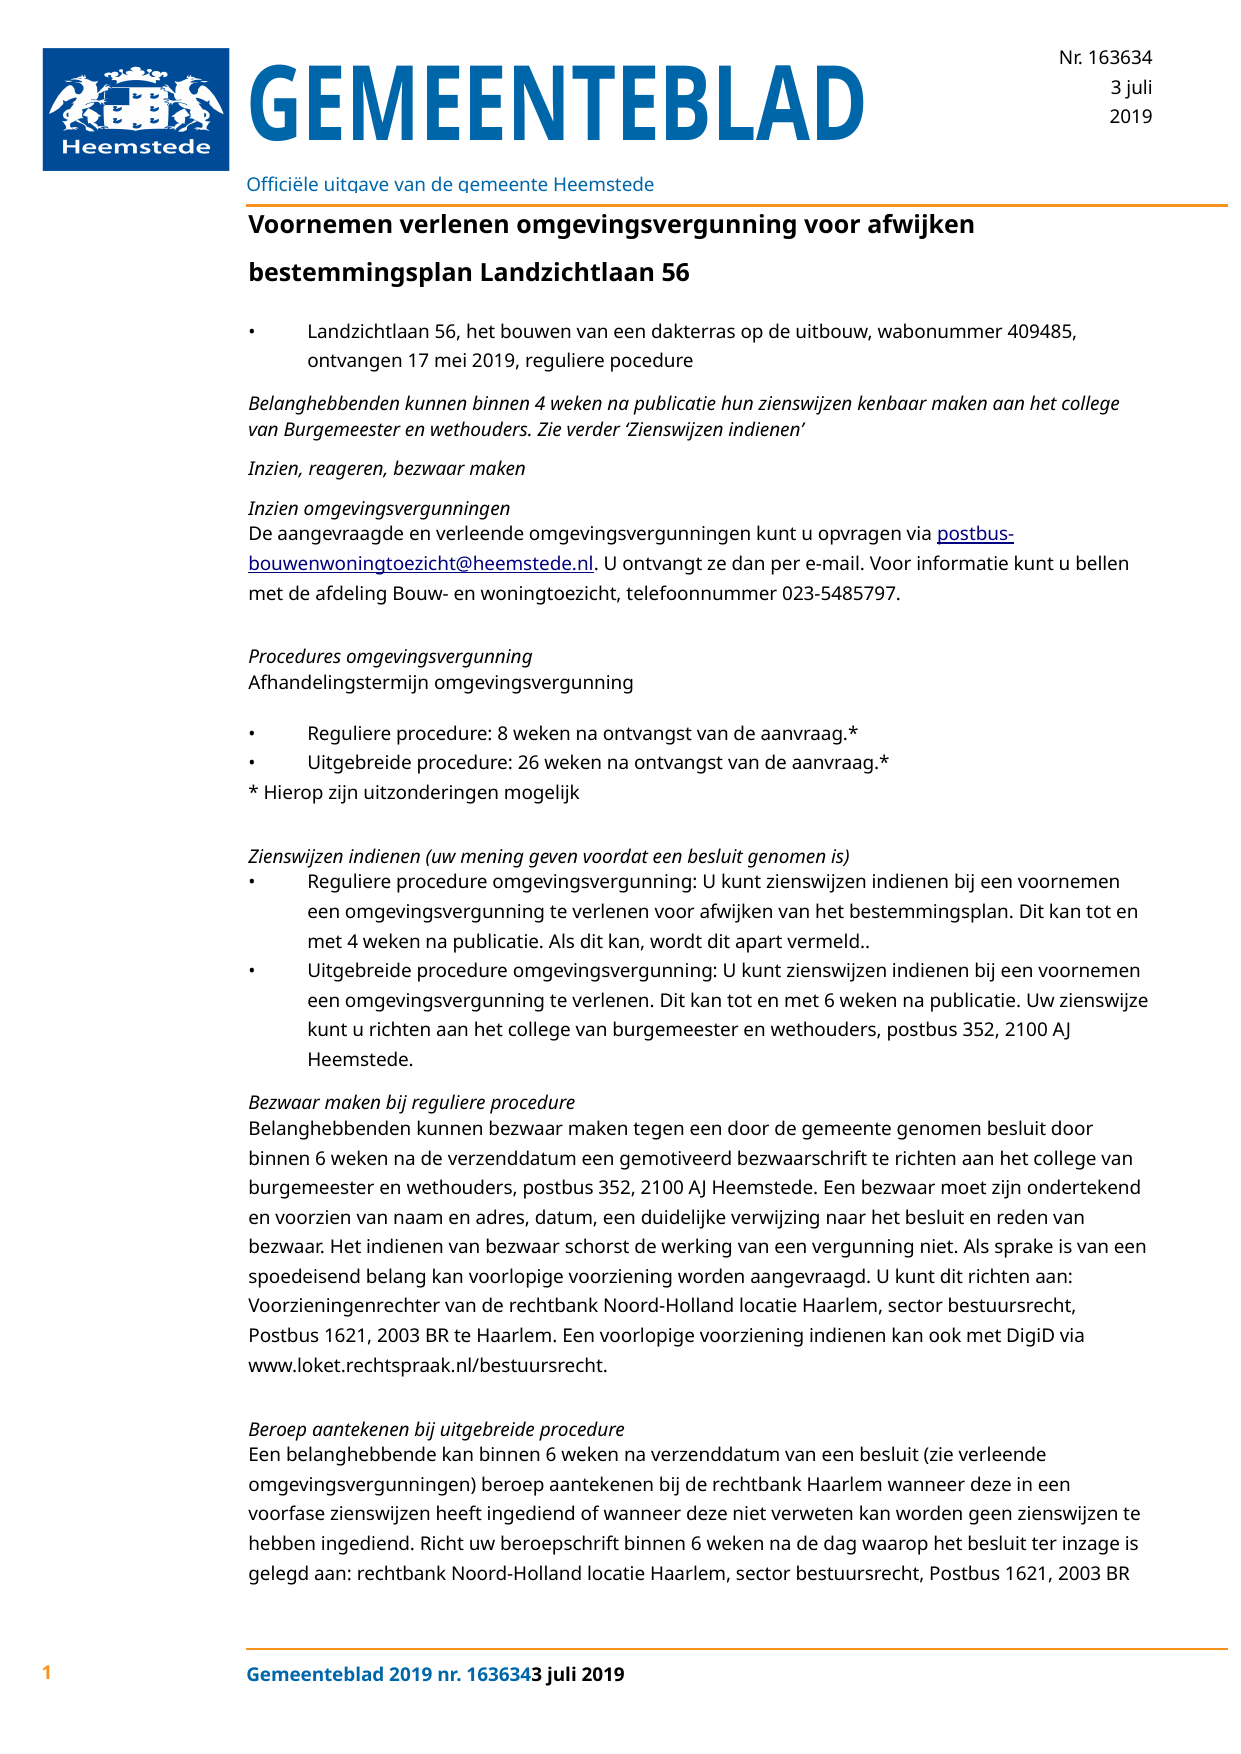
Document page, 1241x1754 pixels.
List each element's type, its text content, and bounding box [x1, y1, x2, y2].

text Inzien, reageren, bezwaar maken [248, 456, 1152, 481]
text Bezwaar maken bij reguliere procedure [248, 1089, 1152, 1115]
list Landzichtlaan 56, het bouwen van een dakterras op de uitbouw, wabonummer 409485, ontvangen 17 mei 2019, reguliere pocedure [248, 318, 1152, 373]
text Zienswijzen indienen (uw mening geven voordat een besluit genomen is) [248, 843, 1152, 869]
list Uitgebreide procedure: 26 weken na ontvangst van de aanvraag.* [248, 749, 1152, 775]
text Belanghebbenden kunnen binnen 4 weken na publicatie hun zienswijzen kenbaar maken aan het college van Burgemeester en wethouders. Zie verder ‘Zienswijzen indienen’ [248, 391, 1152, 442]
text Belanghebbenden kunnen bezwaar maken tegen een door de gemeente genomen besluit door binnen 6 weken na de verzenddatum een gemotiveerd bezwaarschrift te richten aan het college van burgemeester en wethouders, postbus 352, 2100 AJ Heemstede. Een bezwaar moet zijn ondertekend en voorzien van naam en adres, datum, een duidelijke verwijzing naar het besluit en reden van bezwaar. Het indienen van bezwaar schorst de werking van een vergunning niet. Als sprake is van een spoedeisend belang kan voorlopige voorziening worden aangevraagd. U kunt dit richten aan: Voorzieningenrechter van de rechtbank Noord-Holland locatie Haarlem, sector bestuursrecht, Postbus 1621, 2003 BR te Haarlem. Een voorlopige voorziening indienen kan ook met DigiD via www.loket.rechtspraak.nl/bestuursrecht. [248, 1115, 1152, 1377]
list Reguliere procedure: 8 weken na ontvangst van de aanvraag.* [248, 720, 1152, 746]
text Inzien omgevingsvergunningen [248, 495, 1152, 521]
text De aangevraagde en verleende omgevingsvergunningen kunt u opvragen via postbus-bouwenwoningtoezicht@heemstede.nl. U ontvangt ze dan per e-mail. Voor informatie kunt u bellen met de afdeling Bouw- en woningtoezicht, telefoonnummer 023-5485797. [248, 521, 1152, 606]
list Uitgebreide procedure omgevingsvergunning: U kunt zienswijzen indienen bij een voornemen een omgevingsvergunning te verlenen. Dit kan tot en met 6 weken na publicatie. Uw zienswijze kunt u richten aan het college van burgemeester en wethouders, postbus 352, 2100 AJ Heemstede. [248, 957, 1152, 1072]
picture [41, 47, 231, 172]
text Voornemen verlenen omgevingsvergunning voor afwijken bestemmingsplan Landzichtlaan 56 [248, 207, 1152, 288]
text Beroep aantekenen bij uitgebreide procedure [248, 1416, 1152, 1441]
text * Hierop zijn uitzonderingen mogelijk [248, 779, 1152, 805]
text Afhandelingstermijn omgevingsvergunning [248, 669, 1152, 695]
list Reguliere procedure omgevingsvergunning: U kunt zienswijzen indienen bij een voornemen een omgevingsvergunning te verlenen voor afwijken van het bestemmingsplan. Dit kan tot en met 4 weken na publicatie. Als dit kan, wordt dit apart vermeld.. [248, 869, 1152, 954]
text Procedures omgevingsvergunning [248, 644, 1152, 669]
text Een belanghebbende kan binnen 6 weken na verzenddatum van een besluit (zie verleende omgevingsvergunningen) beroep aantekenen bij de rechtbank Haarlem wanneer deze in een voorfase zienswijzen heeft ingediend of wanneer deze niet verweten kan worden geen zienswijzen te hebben ingediend. Richt uw beroepschrift binnen 6 weken na de dag waarop het besluit ter inzage is gelegd aan: rechtbank Noord-Holland locatie Haarlem, sector bestuursrecht, Postbus 1621, 2003 BR [248, 1441, 1152, 1586]
